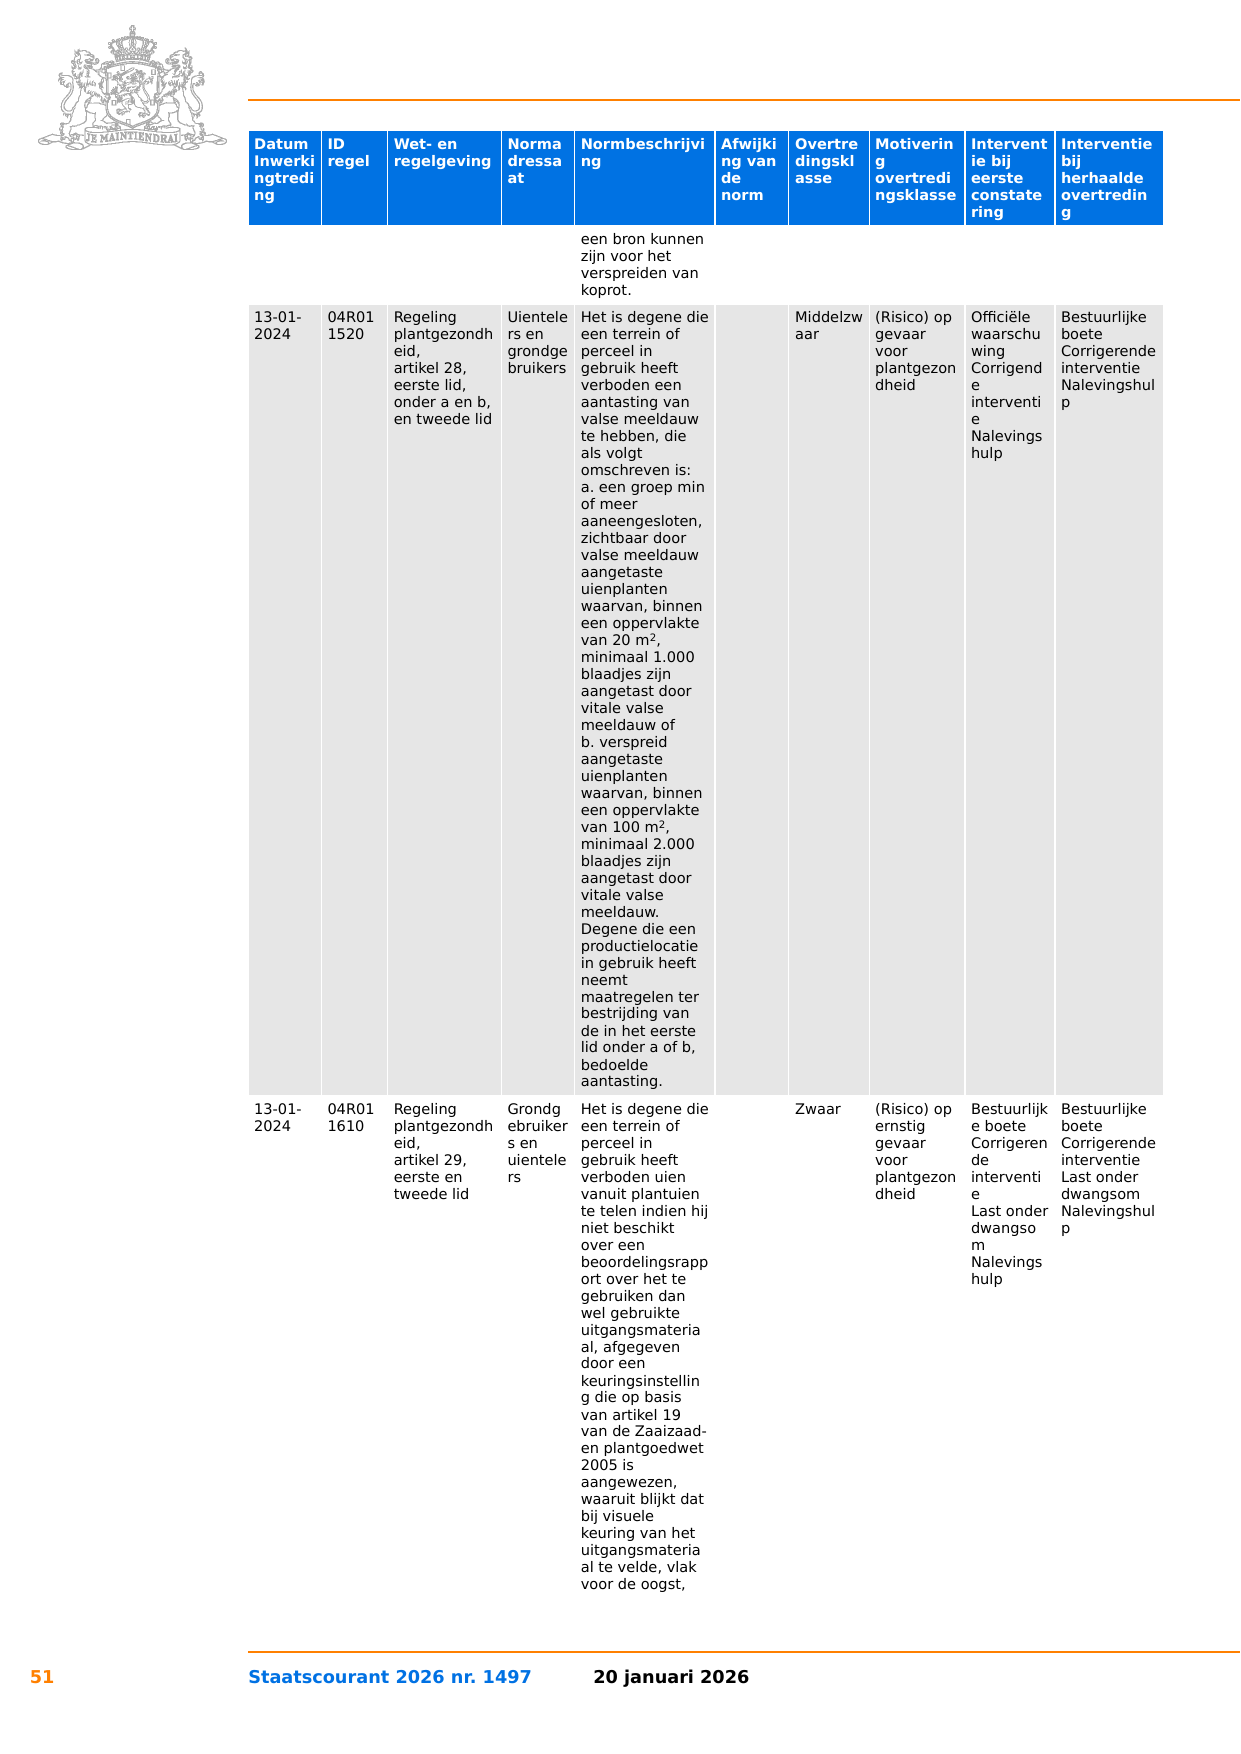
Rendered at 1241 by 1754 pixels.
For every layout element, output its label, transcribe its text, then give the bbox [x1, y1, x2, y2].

table_cell Uientelers en grondgebruikers [502, 305, 574, 1095]
table_header Datum Inwerkingtreding [249, 131, 321, 225]
table_header Motivering overtredingsklasse [870, 131, 964, 225]
table_cell [388, 226, 501, 303]
table_cell Bestuurlijke boete Corrigerende interventie Last onder dwangsom Nalevingshulp [1056, 1096, 1163, 1598]
table_header ID regel [322, 131, 387, 225]
table_header Normbeschrijving [575, 131, 714, 225]
table_cell [789, 226, 869, 303]
table_header Wet- en regelgeving [388, 131, 501, 225]
table_cell Regeling plantgezondheid, artikel 28, eerste lid, onder a en b, en tweede lid [388, 305, 501, 1095]
table_cell [716, 226, 788, 303]
table_cell [322, 226, 387, 303]
table_cell [716, 305, 788, 1095]
table_cell [870, 226, 964, 303]
table_cell Bestuurlijke boete Corrigerende interventie Last onder dwangsom Nalevingshulp [966, 1096, 1054, 1598]
table_cell een bron kunnen zijn voor het verspreiden van koprot. [575, 226, 714, 303]
table_cell (Risico) op ernstig gevaar voor plantgezondheid [870, 1096, 964, 1598]
table_cell (Risico) op gevaar voor plantgezondheid [870, 305, 964, 1095]
table_cell Bestuurlijke boete Corrigerende interventie Nalevingshulp [1056, 305, 1163, 1095]
table_cell [502, 226, 574, 303]
table_cell [1056, 226, 1163, 303]
table_cell Het is degene die een terrein of perceel in gebruik heeft verboden een aantasting van valse meeldauw te hebben, die als volgt omschreven is: a. een groep min of meer aaneengesloten, zichtbaar door valse meeldauw aangetaste uienplanten waarvan, binnen een oppervlakte van 20 m2, minimaal 1.000 blaadjes zijn aangetast door vitale valse meeldauw of b. verspreid aangetaste uienplanten waarvan, binnen een oppervlakte van 100 m2, minimaal 2.000 blaadjes zijn aangetast door vitale valse meeldauw. Degene die een productielocatie in gebruik heeft neemt maatregelen ter bestrijding van de in het eerste lid onder a of b, bedoelde aantasting. [575, 305, 714, 1095]
table_cell Het is degene die een terrein of perceel in gebruik heeft verboden uien vanuit plantuien te telen indien hij niet beschikt over een beoordelingsrapport over het te gebruiken dan wel gebruikte uitgangsmateriaal, afgegeven door een keuringsinstelling die op basis van artikel 19 van de Zaaizaad- en plantgoedwet 2005 is aangewezen, waaruit blijkt dat bij visuele keuring van het uitgangsmateriaal te velde, vlak voor de oogst, [575, 1096, 714, 1598]
table_cell 04R011610 [322, 1096, 387, 1598]
table_cell Grondgebruikers en uientelers [502, 1096, 574, 1598]
table_cell 13-01-2024 [249, 1096, 321, 1598]
table_header Overtredingsklasse [789, 131, 869, 225]
table_cell Middelzwaar [789, 305, 869, 1095]
table_header Normadressaat [502, 131, 574, 225]
table_header Interventie bij herhaalde overtreding [1056, 131, 1163, 225]
table_cell 13-01-2024 [249, 305, 321, 1095]
table_cell [966, 226, 1054, 303]
table_header Interventie bij eerste constatering [966, 131, 1054, 225]
table_header Afwijking van de norm [716, 131, 788, 225]
table_cell Regeling plantgezondheid, artikel 29, eerste en tweede lid [388, 1096, 501, 1598]
table_cell Zwaar [789, 1096, 869, 1598]
table_cell [249, 226, 321, 303]
picture [38, 25, 227, 150]
table_cell Officiële waarschuwing Corrigende interventie Nalevingshulp [966, 305, 1054, 1095]
table_cell [716, 1096, 788, 1598]
table_cell 04R011520 [322, 305, 387, 1095]
